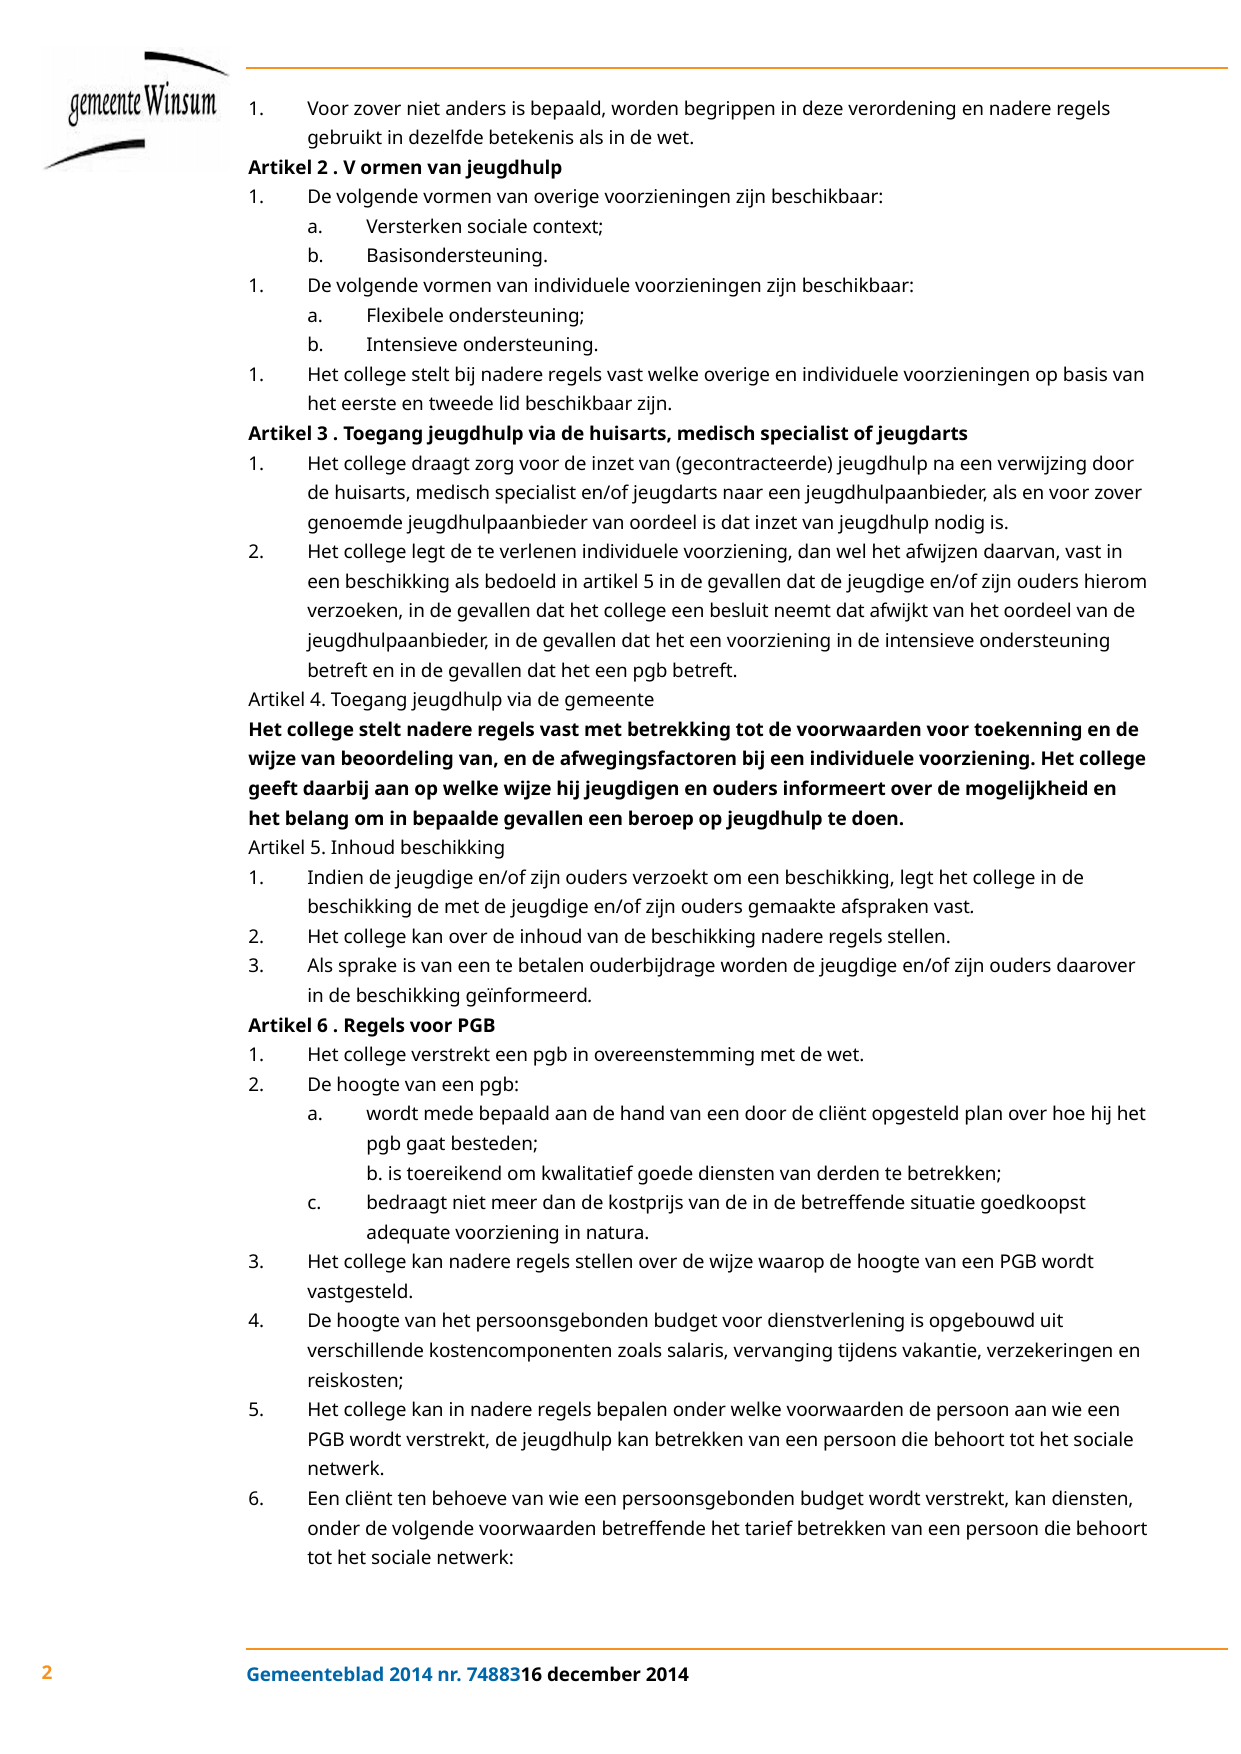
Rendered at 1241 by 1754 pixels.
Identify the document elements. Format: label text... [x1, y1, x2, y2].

list De volgende vormen van individuele voorzieningen zijn beschikbaar: [248, 272, 1152, 298]
list De hoogte van het persoonsgebonden budget voor dienstverlening is opgebouwd uit verschillende kostencomponenten zoals salaris, vervanging tijdens vakantie, verzekeringen en reiskosten; [248, 1308, 1152, 1393]
list Het college legt de te verlenen individuele voorziening, dan wel het afwijzen daarvan, vast in een beschikking als bedoeld in artikel 5 in de gevallen dat de jeugdige en/of zijn ouders hierom verzoeken, in de gevallen dat het college een besluit neemt dat afwijkt van het oordeel van de jeugdhulpaanbieder, in de gevallen dat het een voorziening in de intensieve ondersteuning betreft en in de gevallen dat het een pgb betreft. [248, 538, 1152, 683]
list wordt mede bepaald aan de hand van een door de cliënt opgesteld plan over hoe hij het pgb gaat besteden; [307, 1101, 1152, 1156]
list Het college kan over de inhoud van de beschikking nadere regels stellen. [248, 923, 1152, 949]
list Versterken sociale context; [307, 213, 1152, 239]
text Artikel 6 . Regels voor PGB [248, 1012, 1152, 1038]
list Basisondersteuning. [307, 243, 1152, 268]
list Indien de jeugdige en/of zijn ouders verzoekt om een beschikking, legt het college in de beschikking de met de jeugdige en/of zijn ouders gemaakte afspraken vast. [248, 864, 1152, 919]
list Het college kan nadere regels stellen over de wijze waarop de hoogte van een PGB wordt vastgesteld. [248, 1248, 1152, 1304]
list De hoogte van een pgb: [248, 1071, 1152, 1097]
text Het college stelt nadere regels vast met betrekking tot de voorwaarden voor toekenning en de wijze van beoordeling van, en de afwegingsfactoren bij een individuele voorziening. Het college geeft daarbij aan op welke wijze hij jeugdigen en ouders informeert over de mogelijkheid en het belang om in bepaalde gevallen een beroep op jeugdhulp te doen. [248, 716, 1152, 831]
list Het college stelt bij nadere regels vast welke overige en individuele voorzieningen op basis van het eerste en tweede lid beschikbaar zijn. [248, 361, 1152, 416]
picture [41, 47, 231, 172]
list Het college verstrekt een pgb in overeenstemming met de wet. [248, 1041, 1152, 1067]
list Als sprake is van een te betalen ouderbijdrage worden de jeugdige en/of zijn ouders daarover in de beschikking geïnformeerd. [248, 953, 1152, 1008]
list Het college draagt zorg voor de inzet van (gecontracteerde) jeugdhulp na een verwijzing door de huisarts, medisch specialist en/of jeugdarts naar een jeugdhulpaanbieder, als en voor zover genoemde jeugdhulpaanbieder van oordeel is dat inzet van jeugdhulp nodig is. [248, 450, 1152, 535]
list De volgende vormen van overige voorzieningen zijn beschikbaar: [248, 183, 1152, 209]
list b. is toereikend om kwalitatief goede diensten van derden te betrekken; [307, 1160, 1152, 1186]
text Artikel 3 . Toegang jeugdhulp via de huisarts, medisch specialist of jeugdarts [248, 420, 1152, 446]
list Het college kan in nadere regels bepalen onder welke voorwaarden de persoon aan wie een PGB wordt verstrekt, de jeugdhulp kan betrekken van een persoon die behoort tot het sociale netwerk. [248, 1396, 1152, 1481]
list Een cliënt ten behoeve van wie een persoonsgebonden budget wordt verstrekt, kan diensten, onder de volgende voorwaarden betreffende het tarief betrekken van een persoon die behoort tot het sociale netwerk: [248, 1485, 1152, 1570]
list bedraagt niet meer dan de kostprijs van de in de betreffende situatie goedkoopst adequate voorziening in natura. [307, 1189, 1152, 1245]
list Voor zover niet anders is bepaald, worden begrippen in deze verordening en nadere regels gebruikt in dezelfde betekenis als in de wet. [248, 95, 1152, 150]
list Intensieve ondersteuning. [307, 331, 1152, 357]
list Flexibele ondersteuning; [307, 302, 1152, 328]
text Artikel 4. Toegang jeugdhulp via de gemeente [248, 686, 1152, 712]
text Artikel 5. Inhoud beschikking [248, 834, 1152, 860]
text Artikel 2 . V ormen van jeugdhulp [248, 154, 1152, 180]
